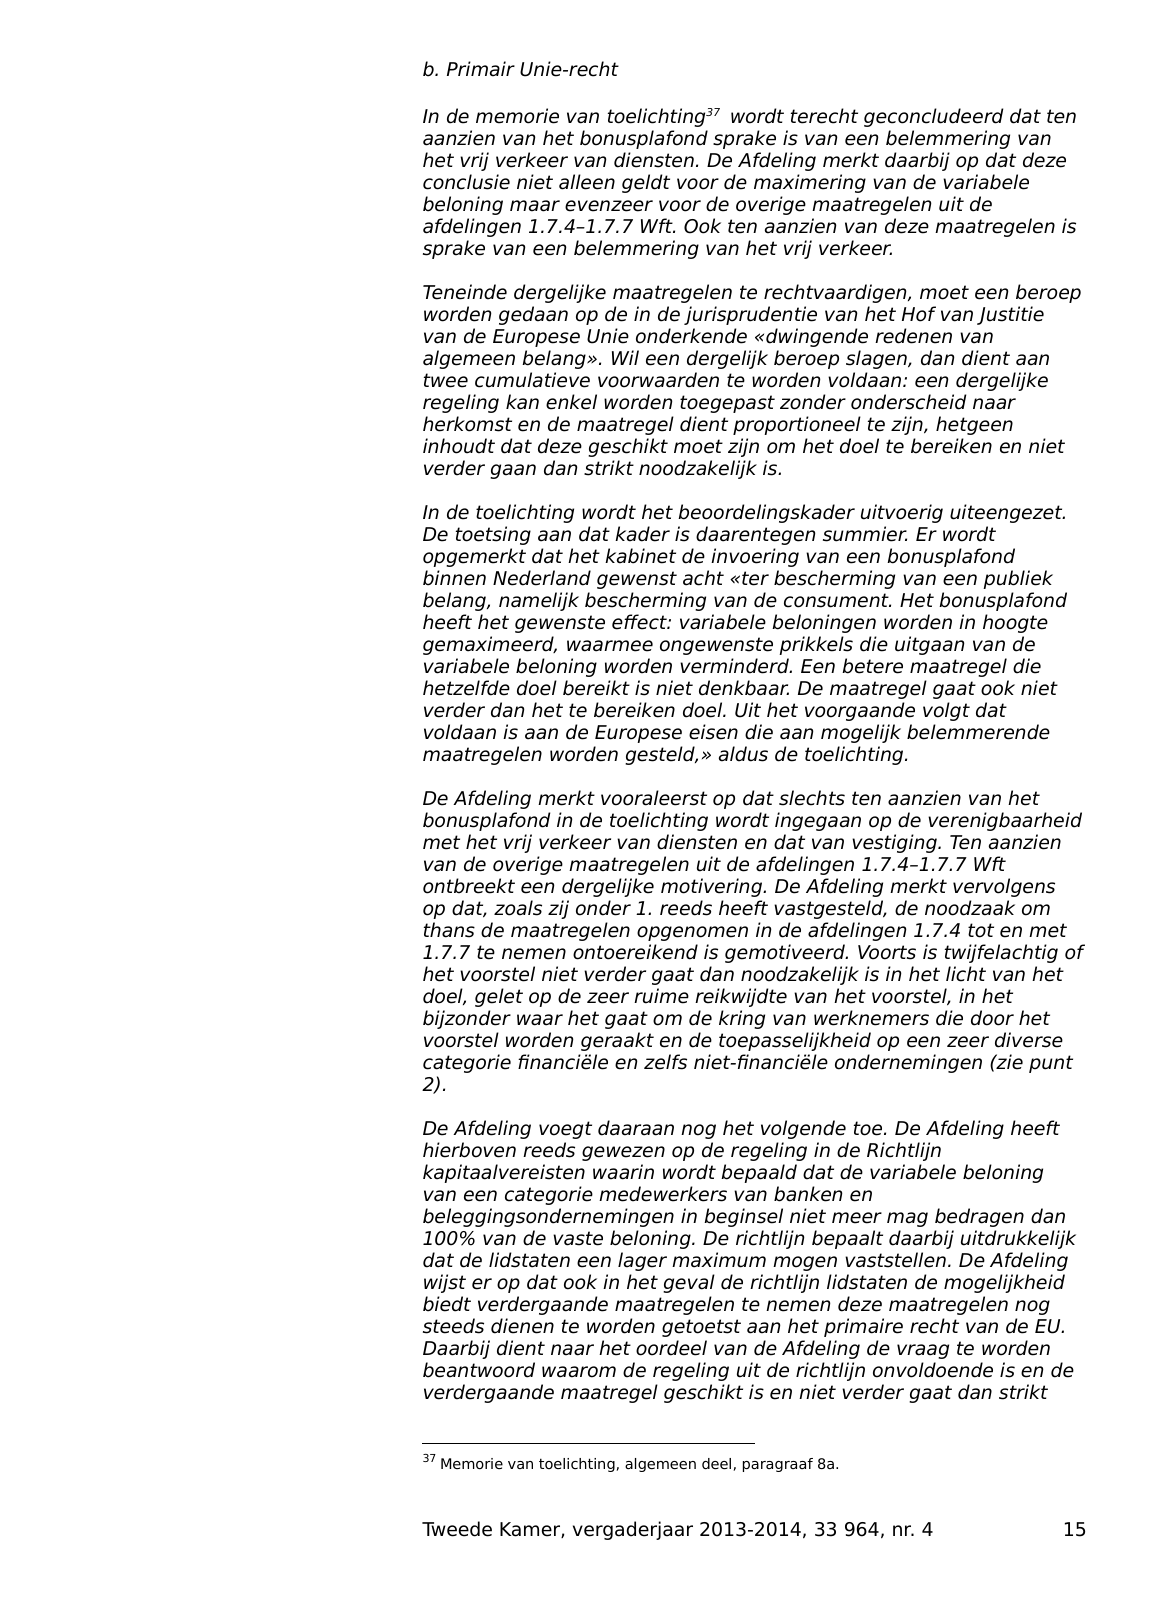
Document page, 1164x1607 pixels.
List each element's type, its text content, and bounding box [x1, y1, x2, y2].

text In de toelichting wordt het beoordelingskader uitvoerig uiteengezet. De toetsing aan dat kader is daarentegen summier. Er wordt opgemerkt dat het kabinet de invoering van een bonusplafond binnen Nederland gewenst acht «ter bescherming van een publiek belang, namelijk bescherming van de consument. Het bonusplafond heeft het gewenste effect: variabele beloningen worden in hoogte gemaximeerd, waarmee ongewenste prikkels die uitgaan van de variabele beloning worden verminderd. Een betere maatregel die hetzelfde doel bereikt is niet denkbaar. De maatregel gaat ook niet verder dan het te bereiken doel. Uit het voorgaande volgt dat voldaan is aan de Europese eisen die aan mogelijk belemmerende maatregelen worden gesteld,» aldus de toelichting. [422, 502, 1087, 766]
subtitle b. Primair Unie-recht [422, 59, 1087, 81]
text De Afdeling merkt vooraleerst op dat slechts ten aanzien van het bonusplafond in de toelichting wordt ingegaan op de verenigbaarheid met het vrij verkeer van diensten en dat van vestiging. Ten aanzien van de overige maatregelen uit de afdelingen 1.7.4–1.7.7 Wft ontbreekt een dergelijke motivering. De Afdeling merkt vervolgens op dat, zoals zij onder 1. reeds heeft vastgesteld, de noodzaak om thans de maatregelen opgenomen in de afdelingen 1.7.4 tot en met 1.7.7 te nemen ontoereikend is gemotiveerd. Voorts is twijfelachtig of het voorstel niet verder gaat dan noodzakelijk is in het licht van het doel, gelet op de zeer ruime reikwijdte van het voorstel, in het bijzonder waar het gaat om de kring van werknemers die door het voorstel worden geraakt en de toepasselijkheid op een zeer diverse categorie financiële en zelfs niet-financiële ondernemingen (zie punt 2). [422, 788, 1087, 1096]
text Memorie van toelichting, algemeen deel, paragraaf 8a. [422, 1452, 1087, 1474]
text De Afdeling voegt daaraan nog het volgende toe. De Afdeling heeft hierboven reeds gewezen op de regeling in de Richtlijn kapitaalvereisten waarin wordt bepaald dat de variabele beloning van een categorie medewerkers van banken en beleggingsondernemingen in beginsel niet meer mag bedragen dan 100% van de vaste beloning. De richtlijn bepaalt daarbij uitdrukkelijk dat de lidstaten een lager maximum mogen vaststellen. De Afdeling wijst er op dat ook in het geval de richtlijn lidstaten de mogelijkheid biedt verdergaande maatregelen te nemen deze maatregelen nog steeds dienen te worden getoetst aan het primaire recht van de EU. Daarbij dient naar het oordeel van de Afdeling de vraag te worden beantwoord waarom de regeling uit de richtlijn onvoldoende is en de verdergaande maatregel geschikt is en niet verder gaat dan strikt [422, 1118, 1087, 1404]
text Teneinde dergelijke maatregelen te rechtvaardigen, moet een beroep worden gedaan op de in de jurisprudentie van het Hof van Justitie van de Europese Unie onderkende «dwingende redenen van algemeen belang». Wil een dergelijk beroep slagen, dan dient aan twee cumulatieve voorwaarden te worden voldaan: een dergelijke regeling kan enkel worden toegepast zonder onderscheid naar herkomst en de maatregel dient proportioneel te zijn, hetgeen inhoudt dat deze geschikt moet zijn om het doel te bereiken en niet verder gaan dan strikt noodzakelijk is. [422, 282, 1087, 480]
text In de memorie van toelichting wordt terecht geconcludeerd dat ten aanzien van het bonusplafond sprake is van een belemmering van het vrij verkeer van diensten. De Afdeling merkt daarbij op dat deze conclusie niet alleen geldt voor de maximering van de variabele beloning maar evenzeer voor de overige maatregelen uit de afdelingen 1.7.4–1.7.7 Wft. Ook ten aanzien van deze maatregelen is sprake van een belemmering van het vrij verkeer. [422, 106, 1087, 260]
